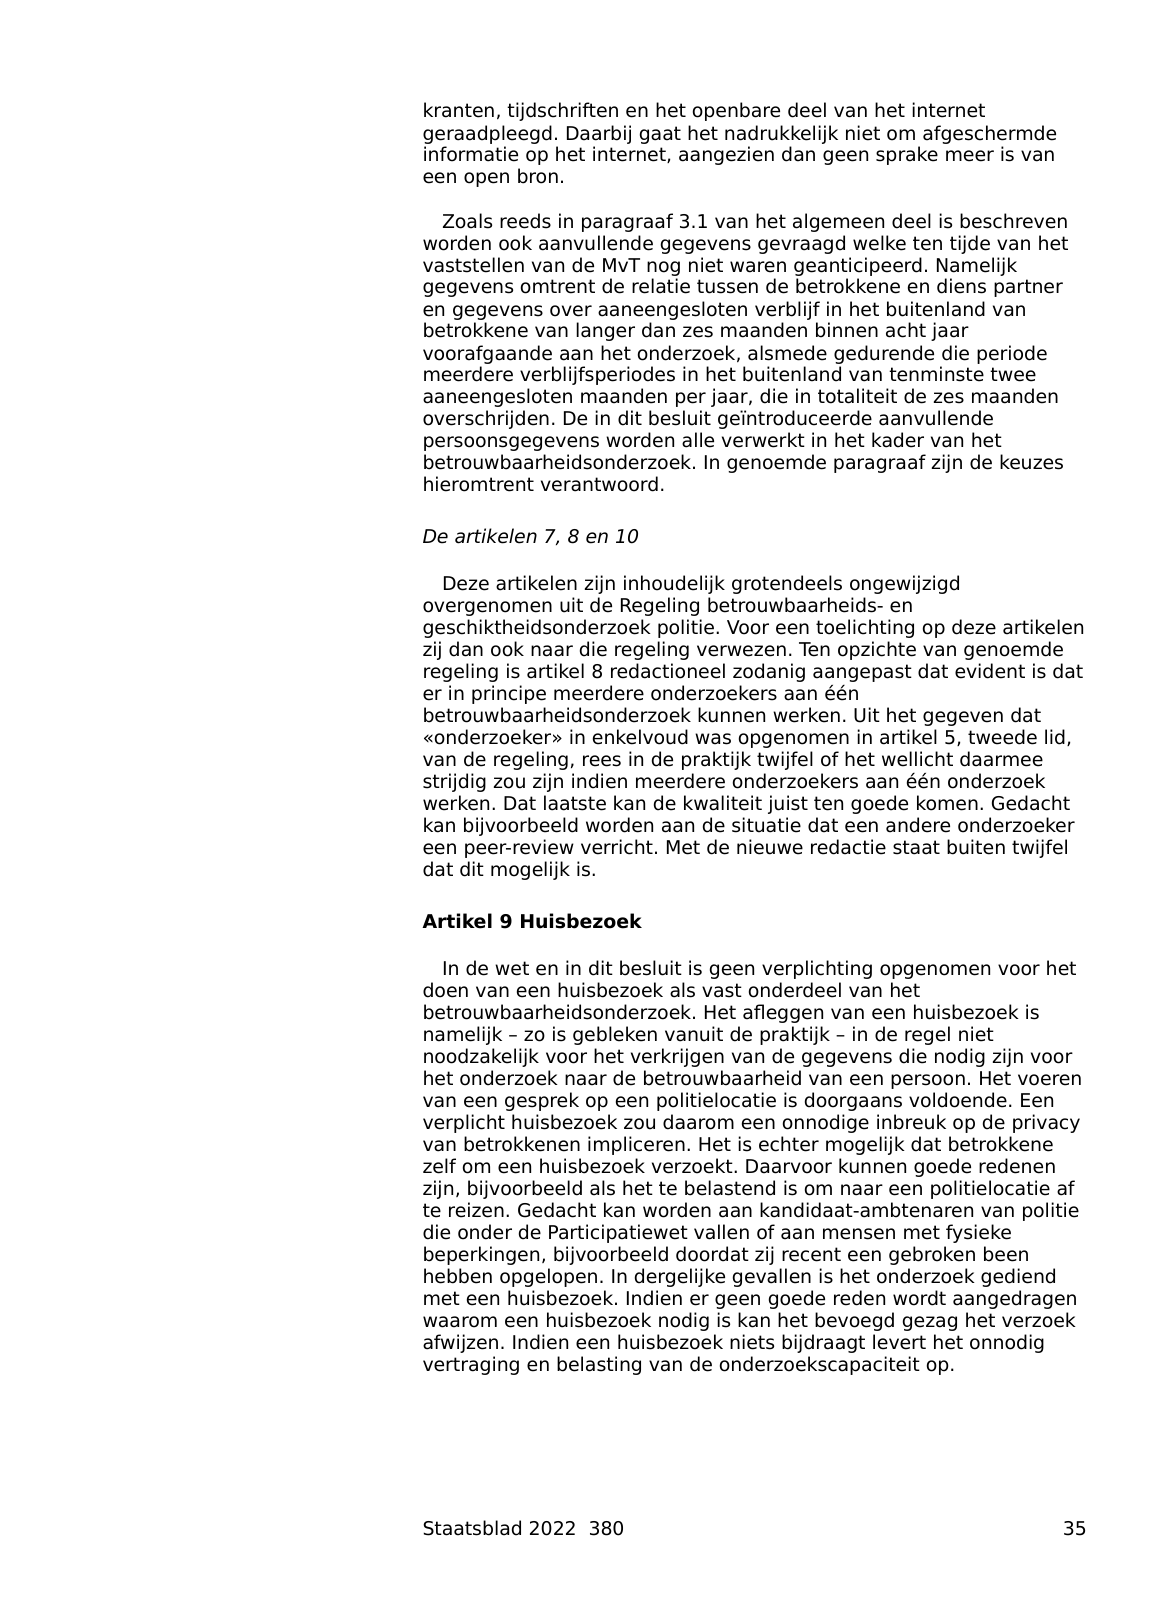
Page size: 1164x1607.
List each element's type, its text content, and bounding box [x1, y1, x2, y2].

subtitle Artikel 9 Huisbezoek [422, 911, 1087, 933]
text In de wet en in dit besluit is geen verplichting opgenomen voor het doen van een huisbezoek als vast onderdeel van het betrouwbaarheidsonderzoek. Het afleggen van een huisbezoek is namelijk – zo is gebleken vanuit de praktijk – in de regel niet noodzakelijk voor het verkrijgen van de gegevens die nodig zijn voor het onderzoek naar de betrouwbaarheid van een persoon. Het voeren van een gesprek op een politielocatie is doorgaans voldoende. Een verplicht huisbezoek zou daarom een onnodige inbreuk op de privacy van betrokkenen impliceren. Het is echter mogelijk dat betrokkene zelf om een huisbezoek verzoekt. Daarvoor kunnen goede redenen zijn, bijvoorbeeld als het te belastend is om naar een politielocatie af te reizen. Gedacht kan worden aan kandidaat-ambtenaren van politie die onder de Participatiewet vallen of aan mensen met fysieke beperkingen, bijvoorbeeld doordat zij recent een gebroken been hebben opgelopen. In dergelijke gevallen is het onderzoek gediend met een huisbezoek. Indien er geen goede reden wordt aangedragen waarom een huisbezoek nodig is kan het bevoegd gezag het verzoek afwijzen. Indien een huisbezoek niets bijdraagt levert het onnodig vertraging en belasting van de onderzoekscapaciteit op. [422, 958, 1087, 1376]
text Deze artikelen zijn inhoudelijk grotendeels ongewijzigd overgenomen uit de Regeling betrouwbaarheids- en geschiktheidsonderzoek politie. Voor een toelichting op deze artikelen zij dan ook naar die regeling verwezen. Ten opzichte van genoemde regeling is artikel 8 redactioneel zodanig aangepast dat evident is dat er in principe meerdere onderzoekers aan één betrouwbaarheidsonderzoek kunnen werken. Uit het gegeven dat «onderzoeker» in enkelvoud was opgenomen in artikel 5, tweede lid, van de regeling, rees in de praktijk twijfel of het wellicht daarmee strijdig zou zijn indien meerdere onderzoekers aan één onderzoek werken. Dat laatste kan de kwaliteit juist ten goede komen. Gedacht kan bijvoorbeeld worden aan de situatie dat een andere onderzoeker een peer-review verricht. Met de nieuwe redactie staat buiten twijfel dat dit mogelijk is. [422, 573, 1087, 881]
text Zoals reeds in paragraaf 3.1 van het algemeen deel is beschreven worden ook aanvullende gegevens gevraagd welke ten tijde van het vaststellen van de MvT nog niet waren geanticipeerd. Namelijk gegevens omtrent de relatie tussen de betrokkene en diens partner en gegevens over aaneengesloten verblijf in het buitenland van betrokkene van langer dan zes maanden binnen acht jaar voorafgaande aan het onderzoek, alsmede gedurende die periode meerdere verblijfsperiodes in het buitenland van tenminste twee aaneengesloten maanden per jaar, die in totaliteit de zes maanden overschrijden. De in dit besluit geïntroduceerde aanvullende persoonsgegevens worden alle verwerkt in het kader van het betrouwbaarheidsonderzoek. In genoemde paragraaf zijn de keuzes hieromtrent verantwoord. [422, 211, 1087, 496]
subtitle De artikelen 7, 8 en 10 [422, 526, 1087, 548]
text kranten, tijdschriften en het openbare deel van het internet geraadpleegd. Daarbij gaat het nadrukkelijk niet om afgeschermde informatie op het internet, aangezien dan geen sprake meer is van een open bron. [422, 100, 1087, 188]
